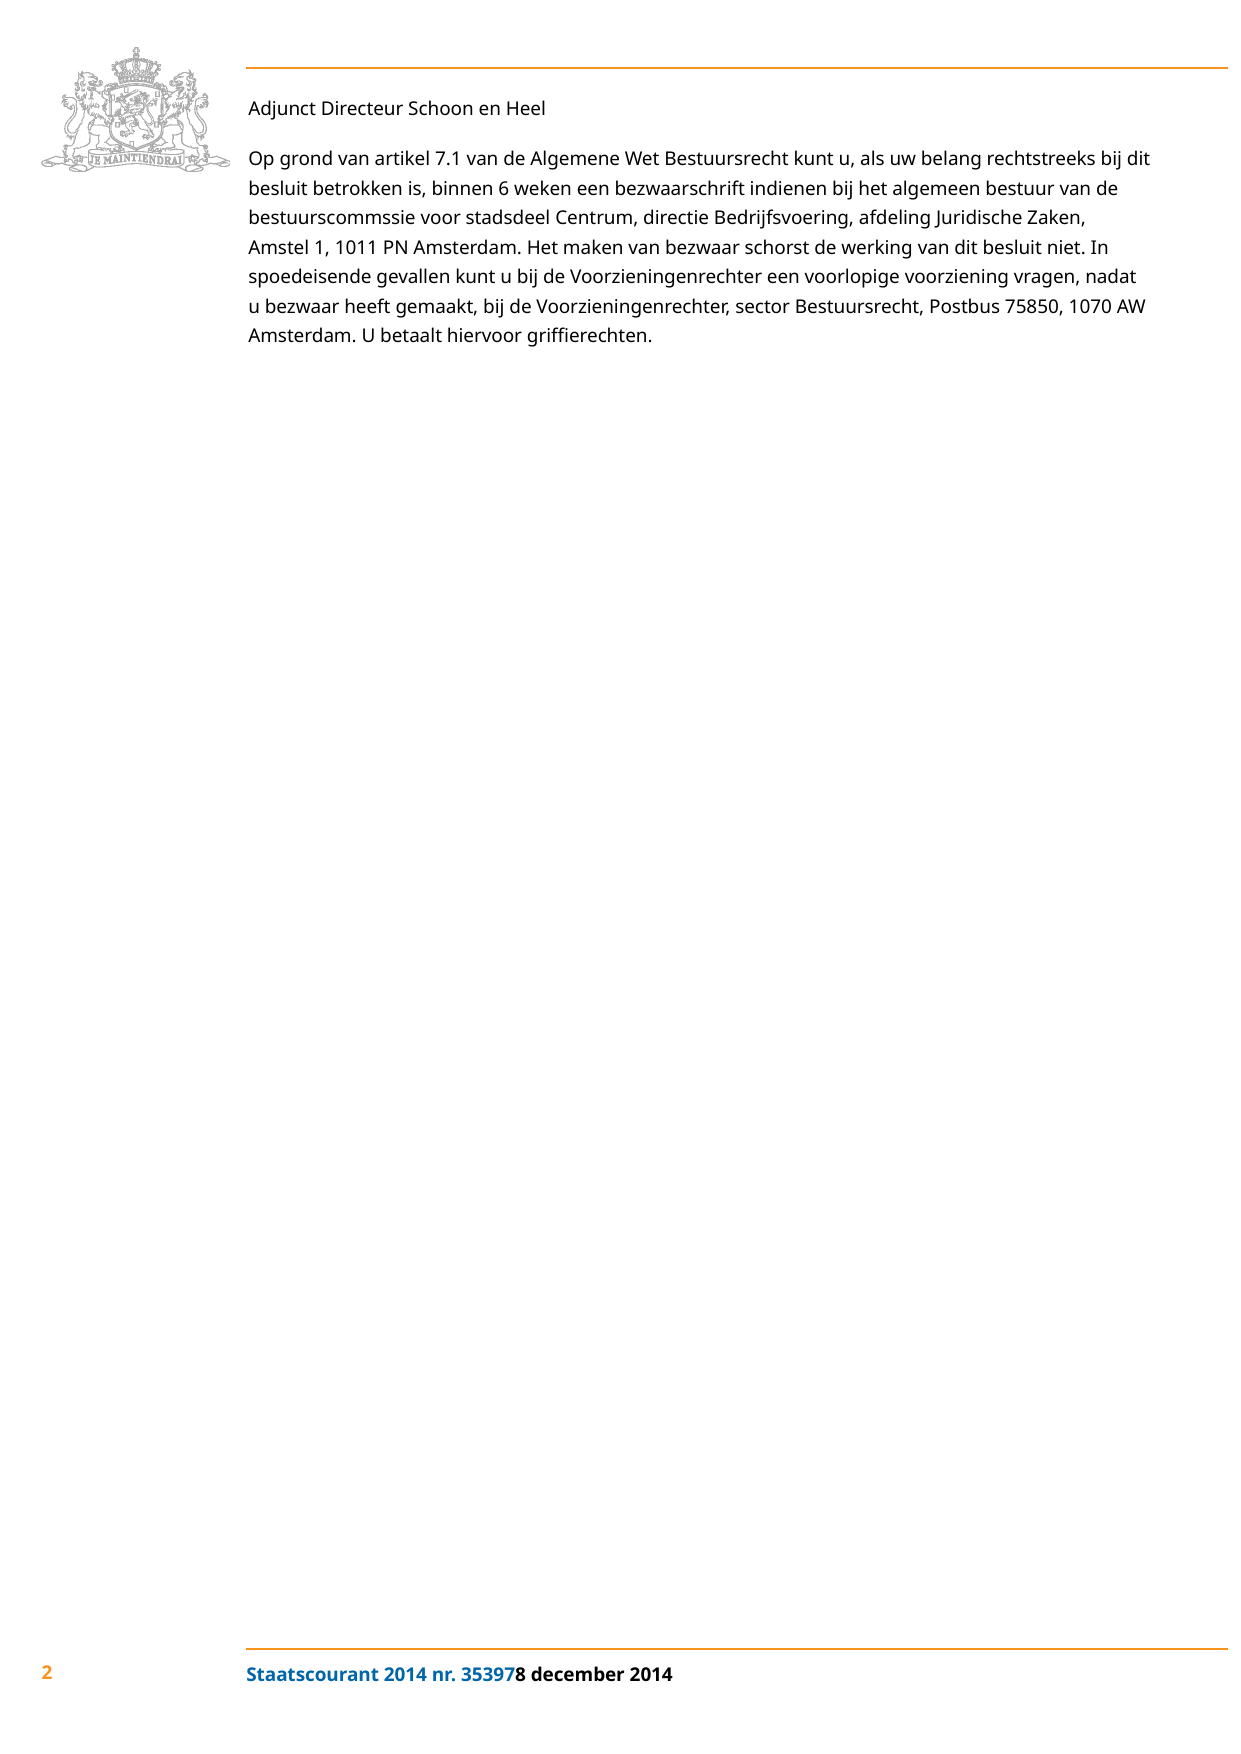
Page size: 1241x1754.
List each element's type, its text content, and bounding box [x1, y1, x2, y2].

text Op grond van artikel 7.1 van de Algemene Wet Bestuursrecht kunt u, als uw belang rechtstreeks bij dit besluit betrokken is, binnen 6 weken een bezwaarschrift indienen bij het algemeen bestuur van de bestuurscommssie voor stadsdeel Centrum, directie Bedrijfsvoering, afdeling Juridische Zaken, Amstel 1, 1011 PN Amsterdam. Het maken van bezwaar schorst de werking van dit besluit niet. In spoedeisende gevallen kunt u bij de Voorzieningenrechter een voorlopige voorziening vragen, nadat u bezwaar heeft gemaakt, bij de Voorzieningenrechter, sector Bestuursrecht, Postbus 75850, 1070 AW Amsterdam. U betaalt hiervoor griffierechten. [248, 145, 1152, 348]
picture [41, 47, 231, 172]
text Adjunct Directeur Schoon en Heel [248, 95, 1152, 121]
